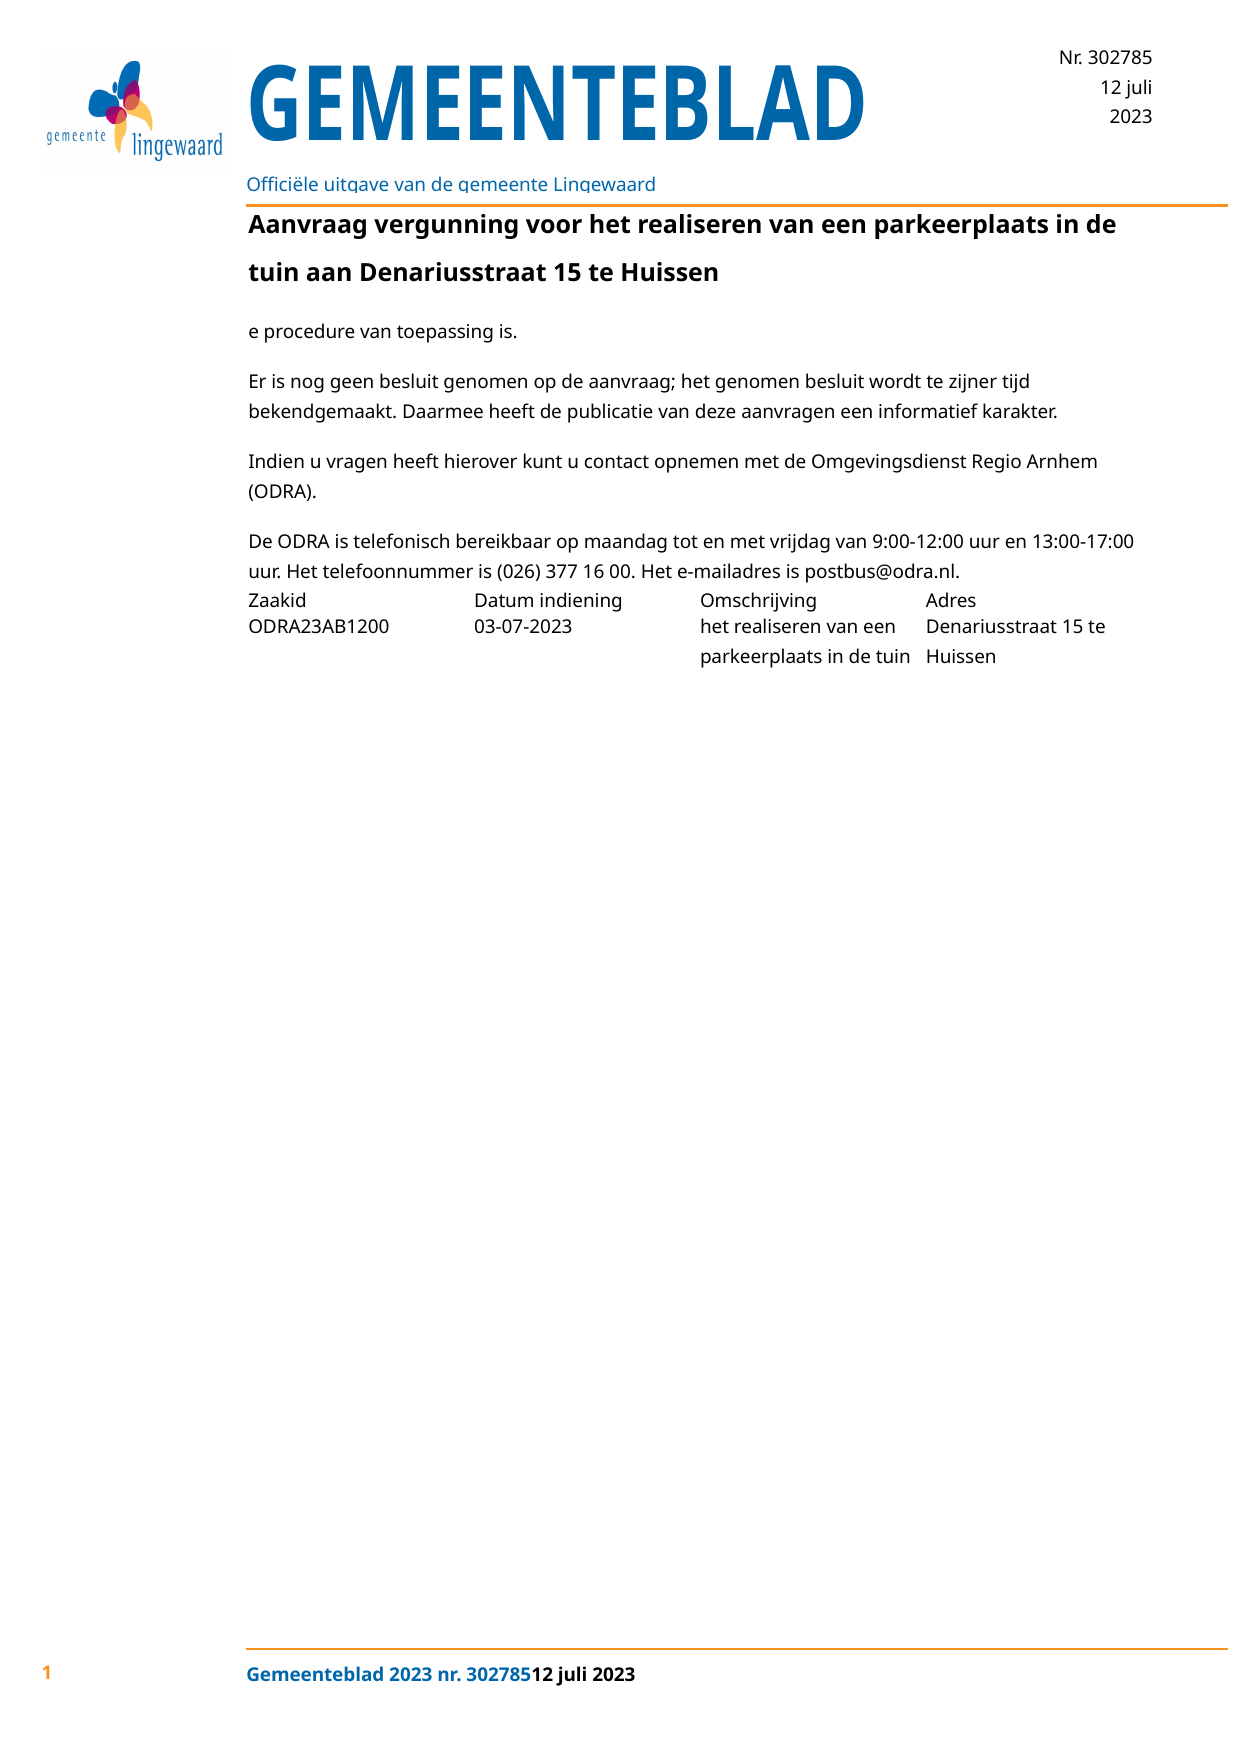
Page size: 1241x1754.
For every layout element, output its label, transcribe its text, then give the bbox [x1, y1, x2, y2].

picture [41, 47, 231, 172]
text De ODRA is telefonisch bereikbaar op maandag tot en met vrijdag van 9:00-12:00 uur en 13:00-17:00 uur. Het telefoonnummer is (026) 377 16 00. Het e-mailadres is postbus@odra.nl. [248, 528, 1152, 584]
table_header Adres [926, 588, 1152, 613]
table_cell het realiseren van een parkeerplaats in de tuin [700, 613, 926, 669]
table_header Omschrijving [700, 588, 926, 613]
table_header Datum indiening [474, 588, 700, 613]
text Aanvraag vergunning voor het realiseren van een parkeerplaats in de tuin aan Denariusstraat 15 te Huissen [248, 207, 1152, 288]
table_cell ODRA23AB1200 [248, 613, 474, 669]
text e procedure van toepassing is. [248, 318, 1152, 344]
table_cell 03-07-2023 [474, 613, 700, 669]
text Indien u vragen heeft hierover kunt u contact opnemen met de Omgevingsdienst Regio Arnhem (ODRA). [248, 448, 1152, 504]
table_cell Denariusstraat 15 te Huissen [926, 613, 1152, 669]
text Er is nog geen besluit genomen op de aanvraag; het genomen besluit wordt te zijner tijd bekendgemaakt. Daarmee heeft de publicatie van deze aanvragen een informatief karakter. [248, 368, 1152, 424]
table_header Zaakid [248, 588, 474, 613]
